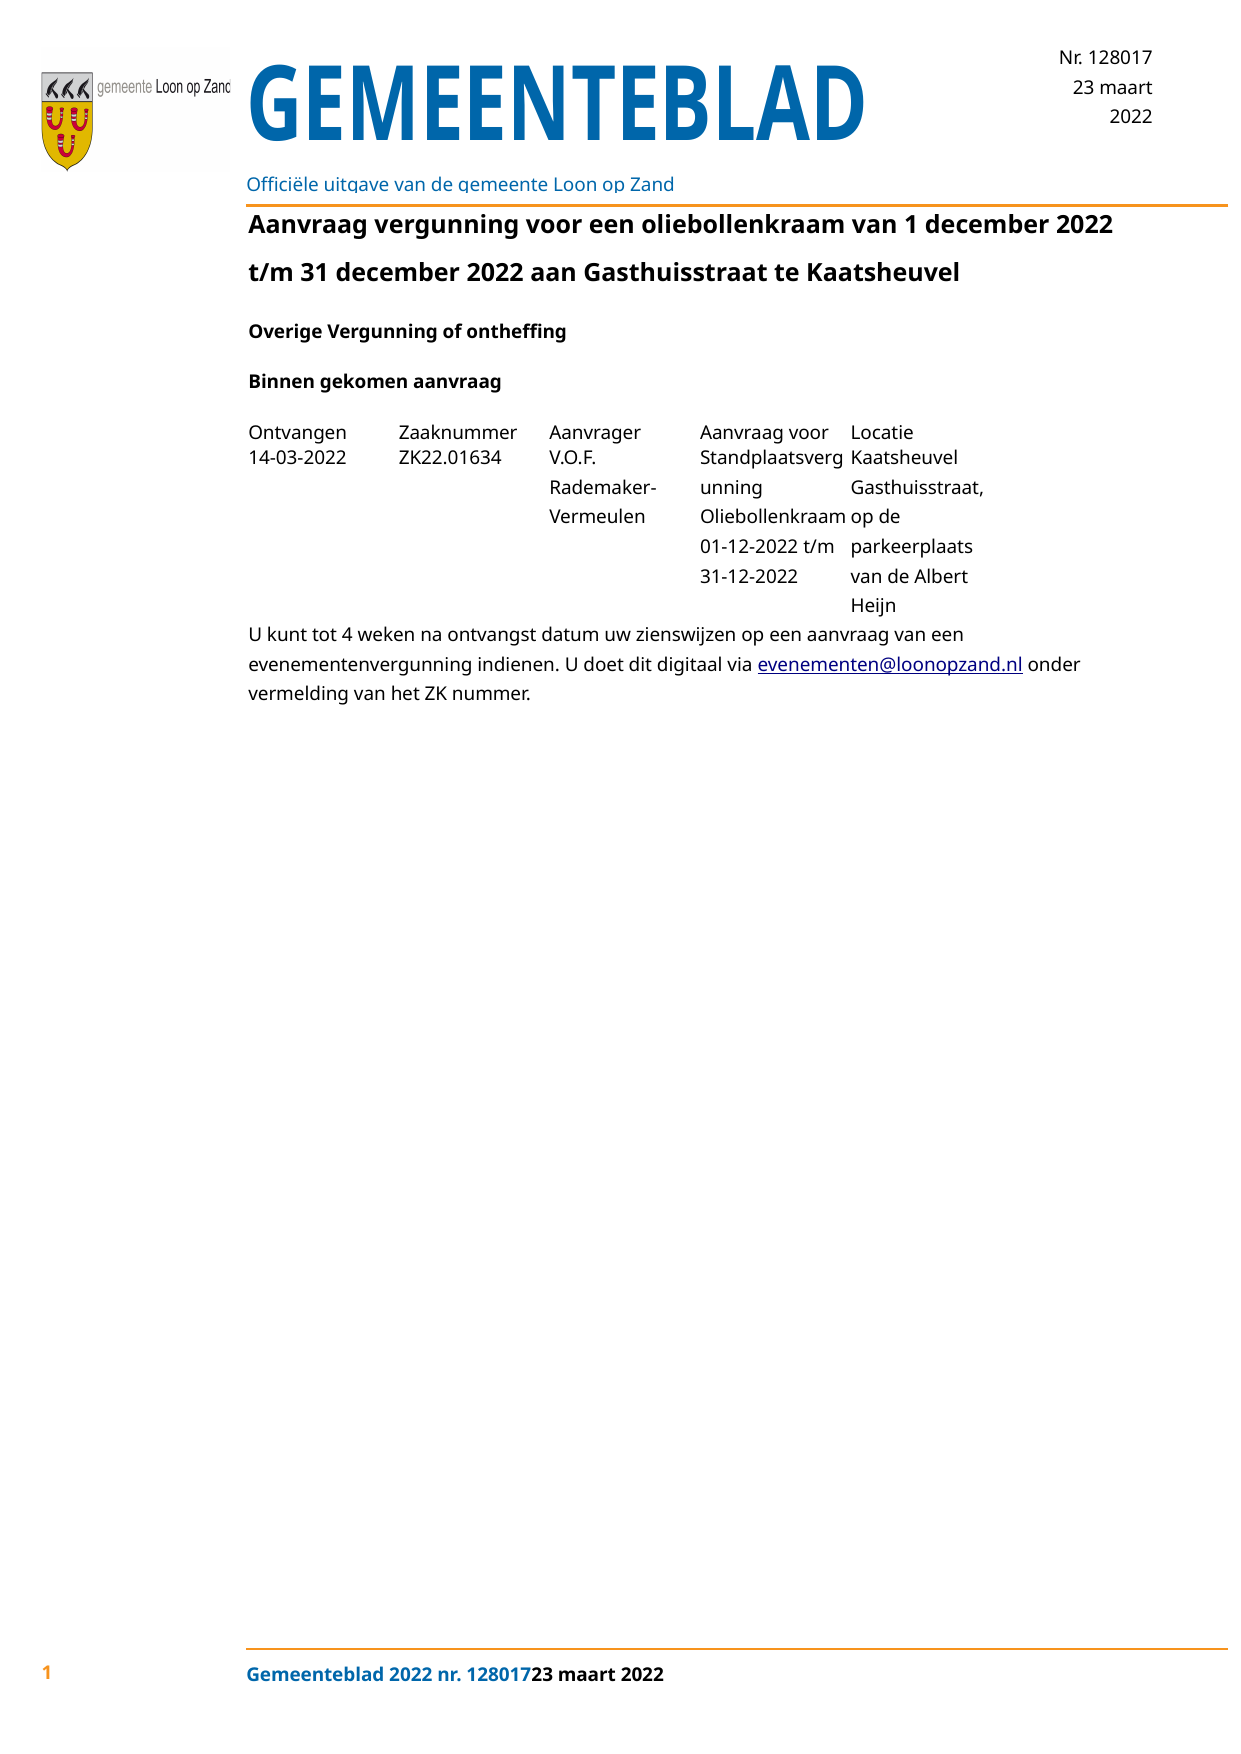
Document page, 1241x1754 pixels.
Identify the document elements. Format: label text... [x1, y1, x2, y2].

text U kunt tot 4 weken na ontvangst datum uw zienswijzen op een aanvraag van een evenementenvergunning indienen. U doet dit digitaal via evenementen@loonopzand.nl onder vermelding van het ZK nummer. [248, 621, 1152, 706]
table_header Zaaknummer [399, 419, 549, 444]
table_header Aanvrager [549, 419, 700, 444]
table_cell Standplaatsvergunning Oliebollenkraam 01-12-2022 t/m 31-12-2022 [700, 445, 850, 618]
text Overige Vergunning of ontheffing [248, 318, 1152, 344]
table_header Ontvangen [248, 419, 398, 444]
table_cell [1001, 445, 1152, 618]
table_cell 14-03-2022 [248, 445, 398, 618]
table_header Aanvraag voor [700, 419, 850, 444]
table_header Locatie [850, 419, 1001, 444]
table_header [1001, 419, 1152, 444]
table_cell Kaatsheuvel Gasthuisstraat, op de parkeerplaats van de Albert Heijn [850, 445, 1001, 618]
table_cell ZK22.01634 [399, 445, 549, 618]
picture [41, 47, 231, 172]
table_cell V.O.F. Rademaker-Vermeulen [549, 445, 700, 618]
text Aanvraag vergunning voor een oliebollenkraam van 1 december 2022 t/m 31 december 2022 aan Gasthuisstraat te Kaatsheuvel [248, 207, 1152, 288]
text Binnen gekomen aanvraag [248, 368, 1152, 394]
